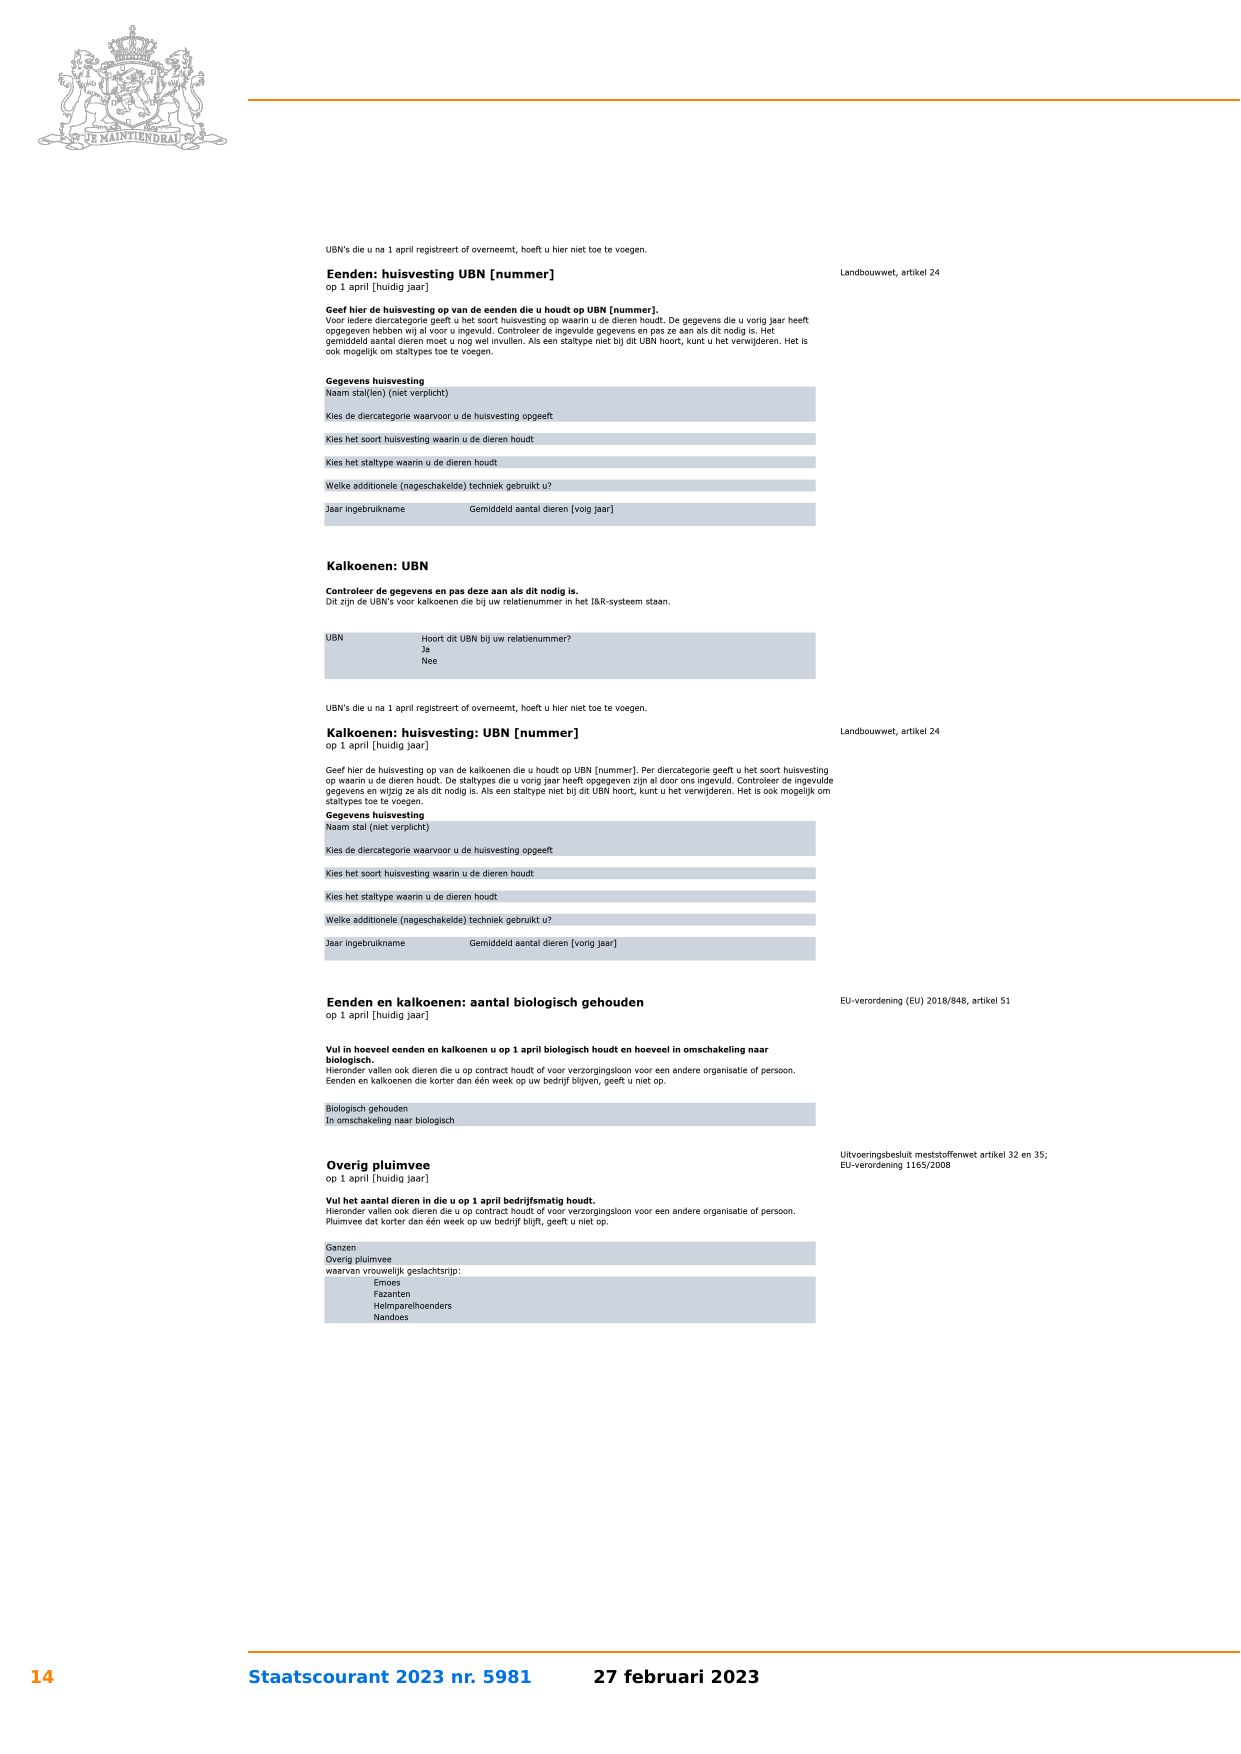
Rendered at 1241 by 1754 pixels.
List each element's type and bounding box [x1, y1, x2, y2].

picture [248, 151, 1134, 1404]
picture [38, 25, 227, 150]
